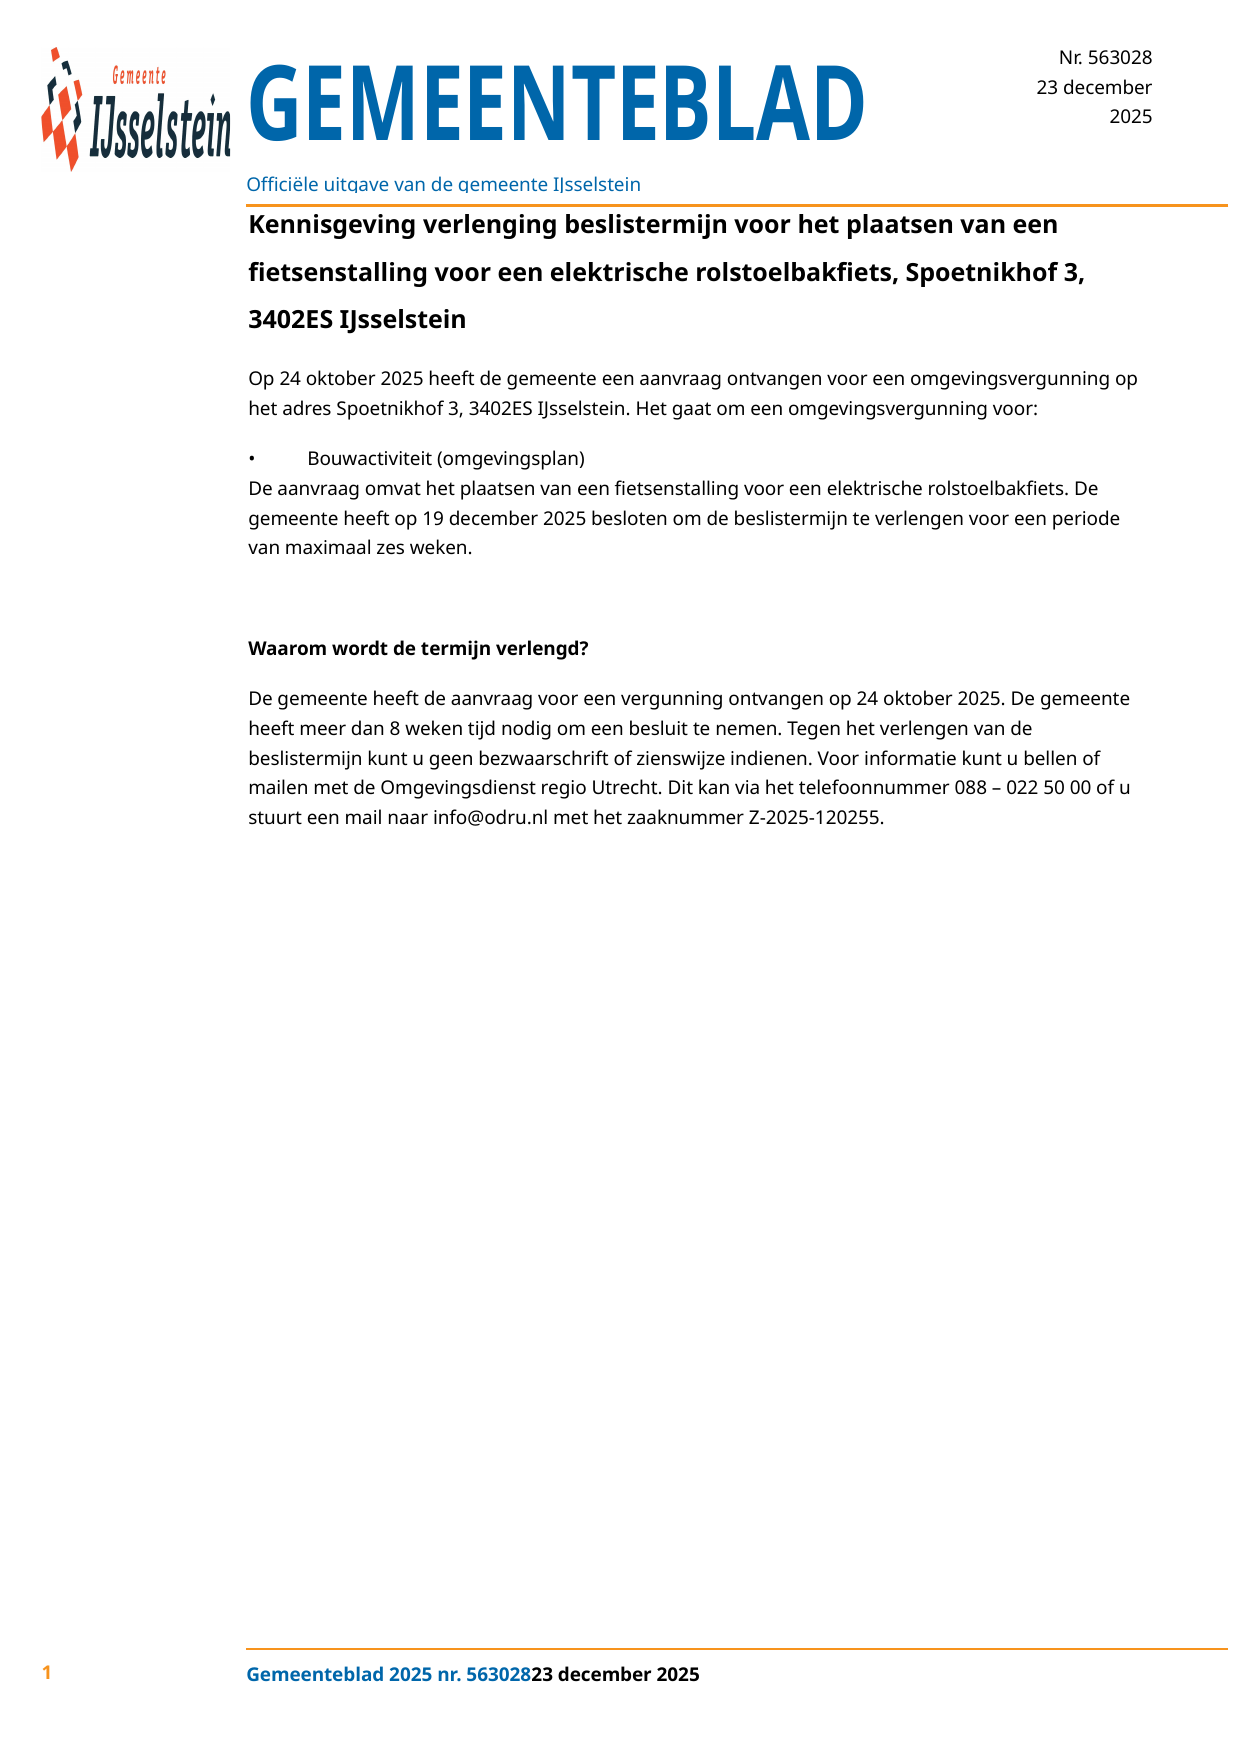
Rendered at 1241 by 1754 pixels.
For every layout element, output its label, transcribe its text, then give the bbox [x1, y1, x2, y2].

text Waarom wordt de termijn verlengd? [248, 635, 1152, 661]
text Op 24 oktober 2025 heeft de gemeente een aanvraag ontvangen voor een omgevingsvergunning op het adres Spoetnikhof 3, 3402ES IJsselstein. Het gaat om een omgevingsvergunning voor: [248, 366, 1152, 421]
text De gemeente heeft de aanvraag voor een vergunning ontvangen op 24 oktober 2025. De gemeente heeft meer dan 8 weken tijd nodig om een besluit te nemen. Tegen het verlengen van de beslistermijn kunt u geen bezwaarschrift of zienswijze indienen. Voor informatie kunt u bellen of mailen met de Omgevingsdienst regio Utrecht. Dit kan via het telefoonnummer 088 – 022 50 00 of u stuurt een mail naar info@odru.nl met het zaaknummer Z-2025-120255. [248, 686, 1152, 829]
picture [41, 47, 231, 172]
list Bouwactiviteit (omgevingsplan) [248, 446, 1152, 471]
text De aanvraag omvat het plaatsen van een fietsenstalling voor een elektrische rolstoelbakfiets. De gemeente heeft op 19 december 2025 besloten om de beslistermijn te verlengen voor een periode van maximaal zes weken. [248, 475, 1152, 560]
text Kennisgeving verlenging beslistermijn voor het plaatsen van een fietsenstalling voor een elektrische rolstoelbakfiets, Spoetnikhof 3, 3402ES IJsselstein [248, 207, 1152, 336]
